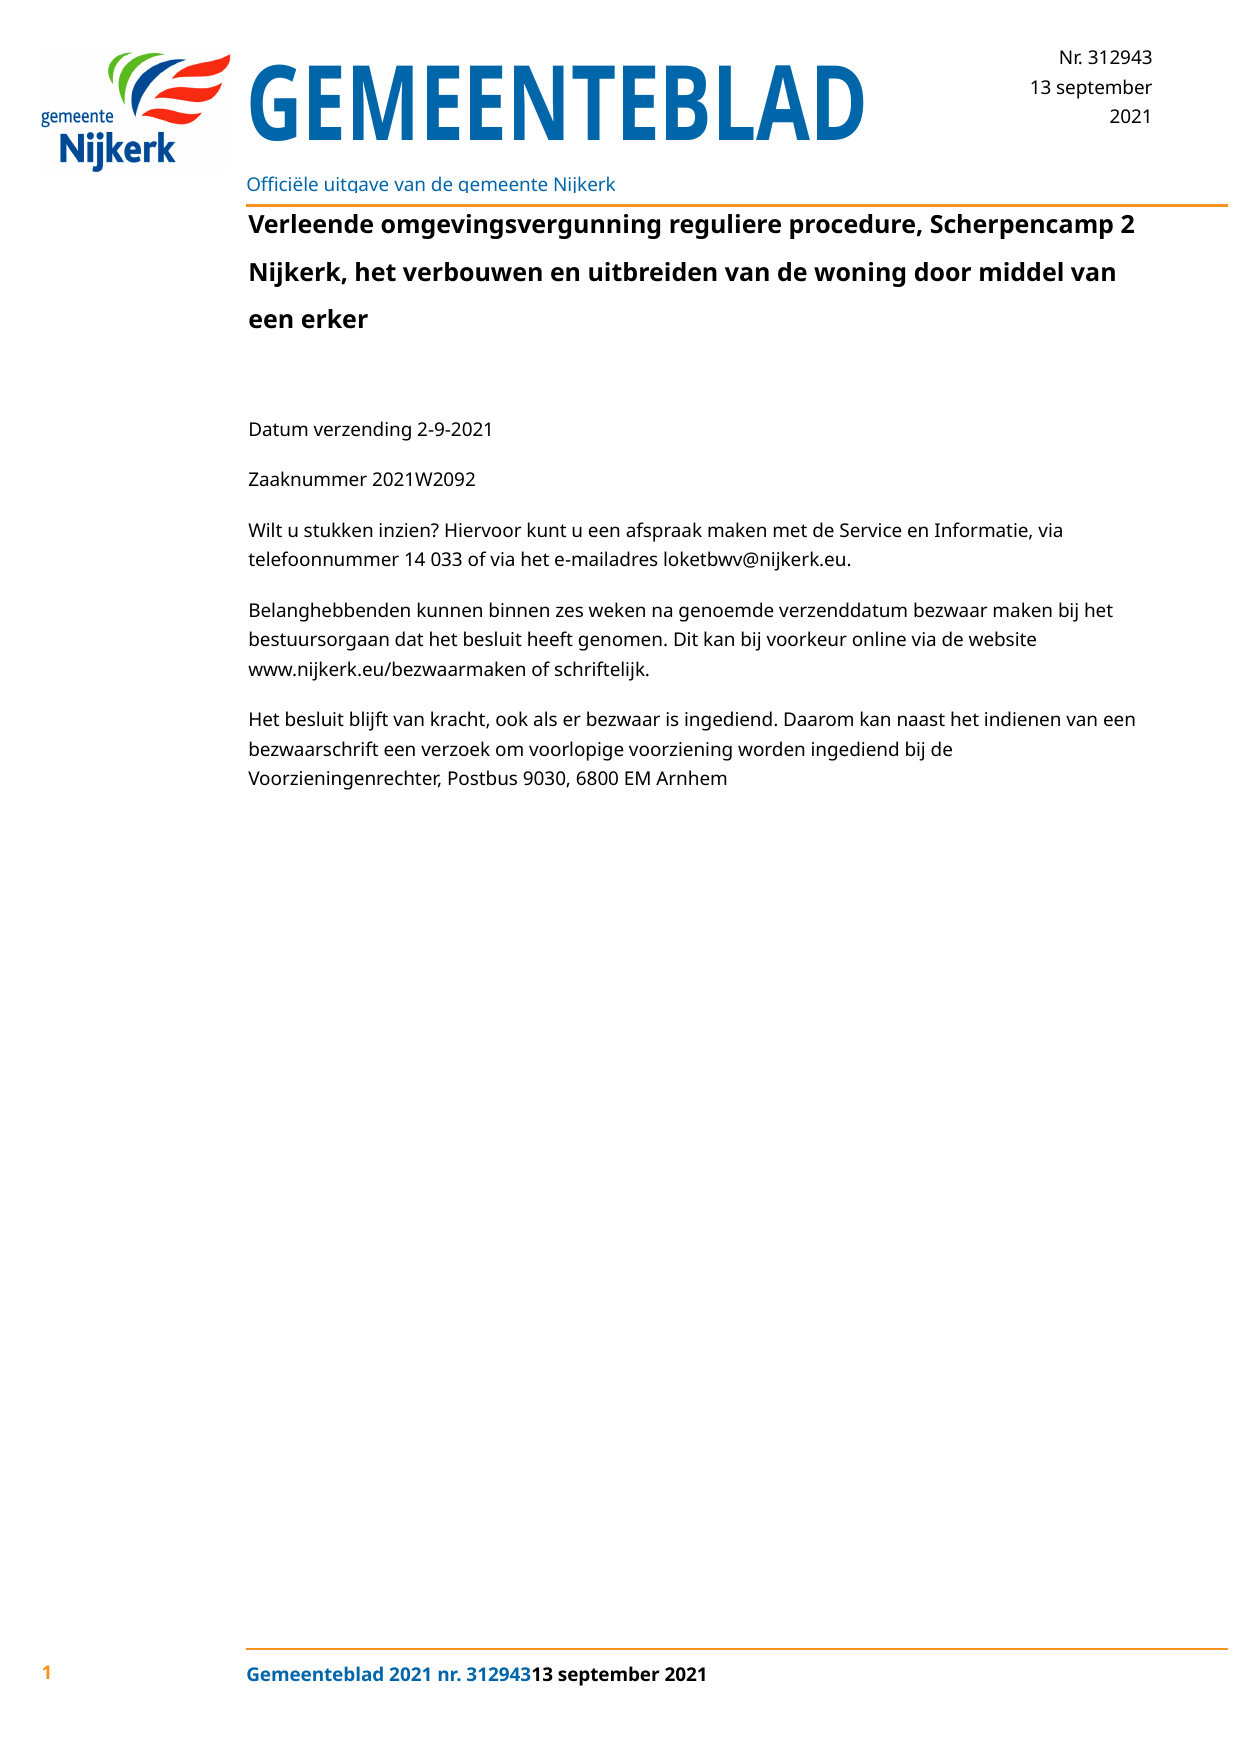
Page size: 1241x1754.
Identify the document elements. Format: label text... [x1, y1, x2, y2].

text Het besluit blijft van kracht, ook als er bezwaar is ingediend. Daarom kan naast het indienen van een bezwaarschrift een verzoek om voorlopige voorziening worden ingediend bij de Voorzieningenrechter, Postbus 9030, 6800 EM Arnhem [248, 706, 1152, 791]
text Datum verzending 2-9-2021 [248, 416, 1152, 442]
text Belanghebbenden kunnen binnen zes weken na genoemde verzenddatum bezwaar maken bij het bestuursorgaan dat het besluit heeft genomen. Dit kan bij voorkeur online via de website www.nijkerk.eu/bezwaarmaken of schriftelijk. [248, 597, 1152, 682]
text Zaaknummer 2021W2092 [248, 466, 1152, 492]
picture [41, 47, 231, 172]
text Wilt u stukken inzien? Hiervoor kunt u een afspraak maken met de Service en Informatie, via telefoonnummer 14 033 of via het e-mailadres loketbwv@nijkerk.eu. [248, 517, 1152, 572]
text Verleende omgevingsvergunning reguliere procedure, Scherpencamp 2 Nijkerk, het verbouwen en uitbreiden van de woning door middel van een erker [248, 207, 1152, 336]
